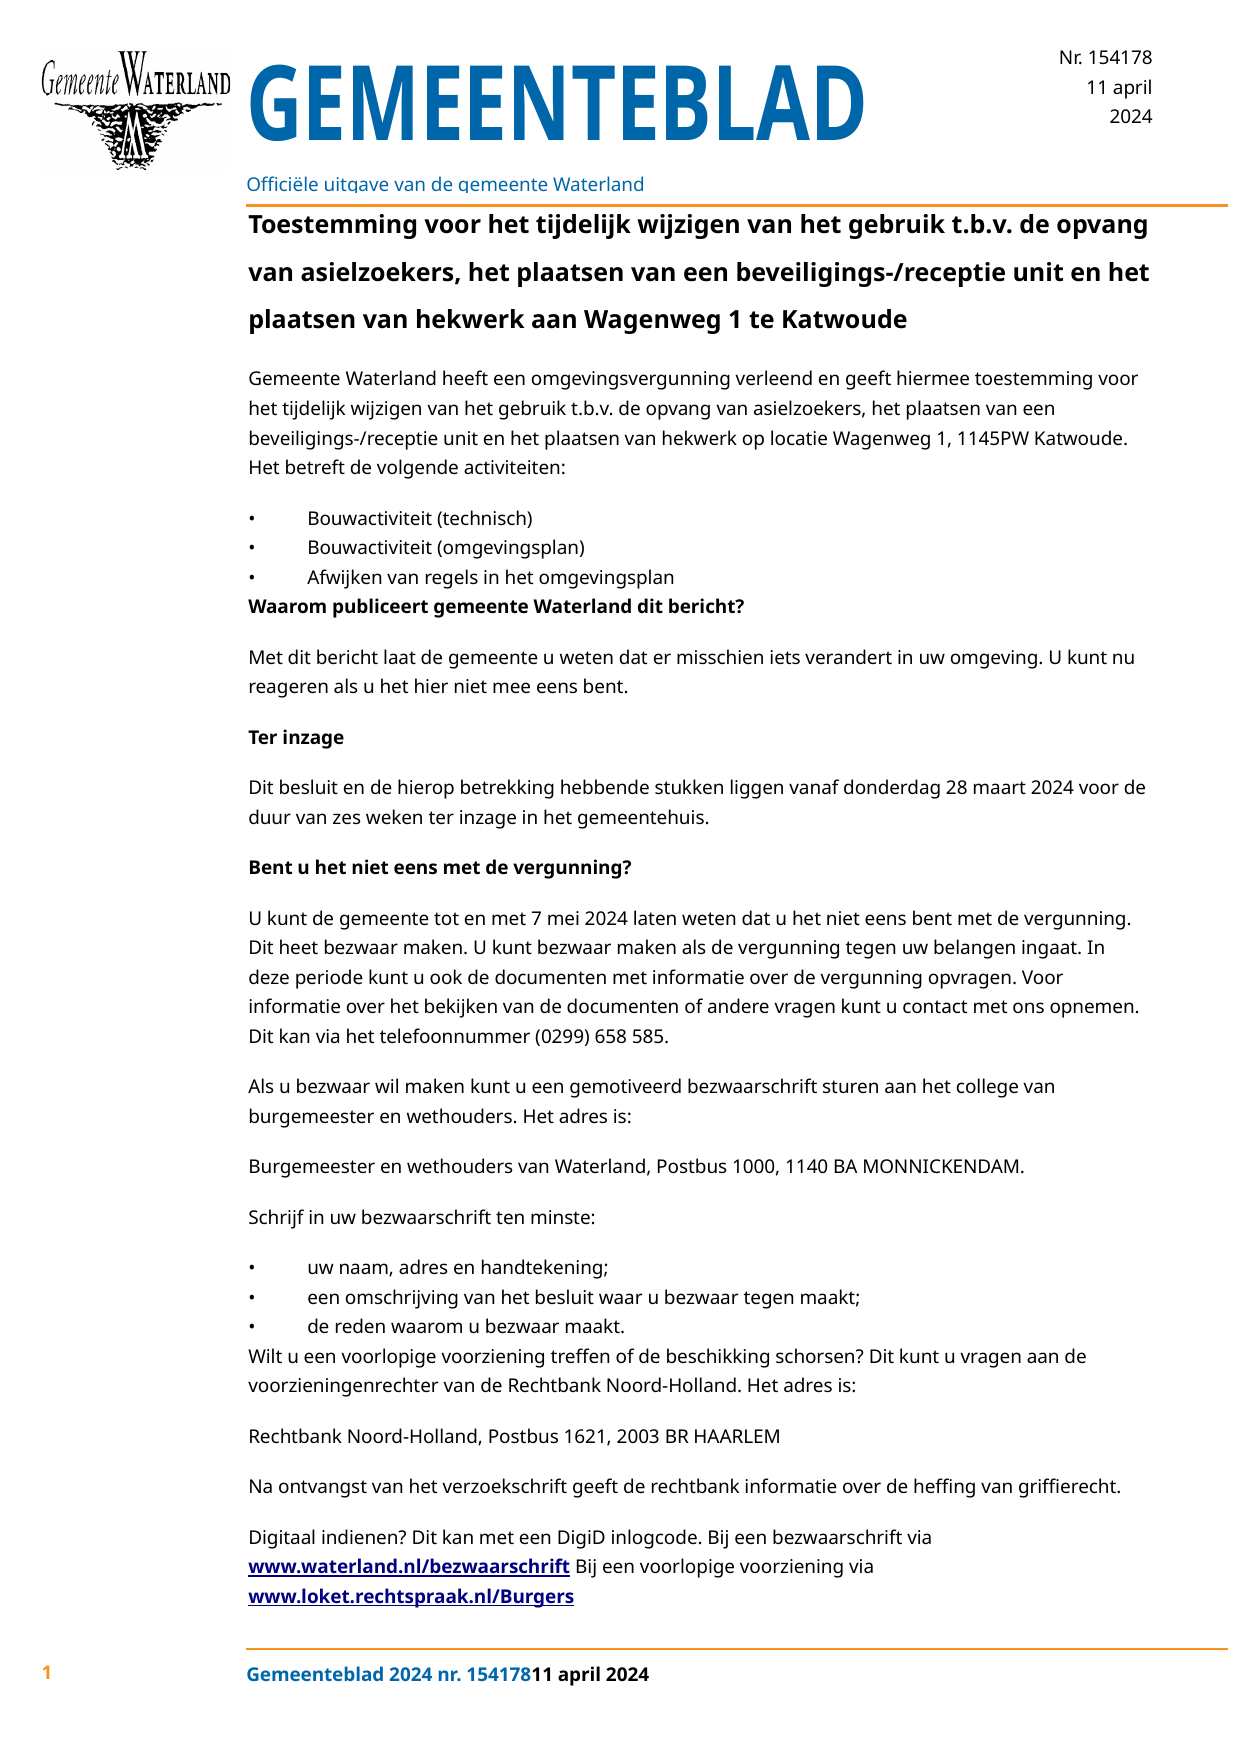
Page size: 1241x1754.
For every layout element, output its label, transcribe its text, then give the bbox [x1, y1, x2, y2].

text Toestemming voor het tijdelijk wijzigen van het gebruik t.b.v. de opvang van asielzoekers, het plaatsen van een beveiligings-/receptie unit en het plaatsen van hekwerk aan Wagenweg 1 te Katwoude [248, 207, 1152, 336]
text Dit besluit en de hierop betrekking hebbende stukken liggen vanaf donderdag 28 maart 2024 voor de duur van zes weken ter inzage in het gemeentehuis. [248, 774, 1152, 829]
text Waarom publiceert gemeente Waterland dit bericht? [248, 593, 1152, 619]
text Gemeente Waterland heeft een omgevingsvergunning verleend en geeft hiermee toestemming voor het tijdelijk wijzigen van het gebruik t.b.v. de opvang van asielzoekers, het plaatsen van een beveiligings-/receptie unit en het plaatsen van hekwerk op locatie Wagenweg 1, 1145PW Katwoude. Het betreft de volgende activiteiten: [248, 366, 1152, 480]
text Rechtbank Noord-Holland, Postbus 1621, 2003 BR HAARLEM [248, 1423, 1152, 1449]
list de reden waarom u bezwaar maakt. [248, 1313, 1152, 1339]
text Ter inzage [248, 724, 1152, 749]
list Afwijken van regels in het omgevingsplan [248, 564, 1152, 589]
text Bent u het niet eens met de vergunning? [248, 854, 1152, 880]
text Digitaal indienen? Dit kan met een DigiD inlogcode. Bij een bezwaarschrift via www.waterland.nl/bezwaarschrift Bij een voorlopige voorziening via www.loket.rechtspraak.nl/Burgers [248, 1524, 1152, 1609]
list Bouwactiviteit (technisch) [248, 505, 1152, 530]
text Als u bezwaar wil maken kunt u een gemotiveerd bezwaarschrift sturen aan het college van burgemeester en wethouders. Het adres is: [248, 1073, 1152, 1129]
text Na ontvangst van het verzoekschrift geeft de rechtbank informatie over de heffing van griffierecht. [248, 1473, 1152, 1499]
text Met dit bericht laat de gemeente u weten dat er misschien iets verandert in uw omgeving. U kunt nu reageren als u het hier niet mee eens bent. [248, 644, 1152, 699]
text U kunt de gemeente tot en met 7 mei 2024 laten weten dat u het niet eens bent met de vergunning. Dit heet bezwaar maken. U kunt bezwaar maken als de vergunning tegen uw belangen ingaat. In deze periode kunt u ook de documenten met informatie over de vergunning opvragen. Voor informatie over het bekijken van de documenten of andere vragen kunt u contact met ons opnemen. Dit kan via het telefoonnummer (0299) 658 585. [248, 905, 1152, 1049]
list uw naam, adres en handtekening; [248, 1254, 1152, 1280]
text Wilt u een voorlopige voorziening treffen of de beschikking schorsen? Dit kunt u vragen aan de voorzieningenrechter van de Rechtbank Noord-Holland. Het adres is: [248, 1343, 1152, 1398]
list een omschrijving van het besluit waar u bezwaar tegen maakt; [248, 1284, 1152, 1309]
picture [41, 47, 231, 172]
list Bouwactiviteit (omgevingsplan) [248, 534, 1152, 560]
text Schrijf in uw bezwaarschrift ten minste: [248, 1204, 1152, 1229]
text Burgemeester en wethouders van Waterland, Postbus 1000, 1140 BA MONNICKENDAM. [248, 1153, 1152, 1179]
